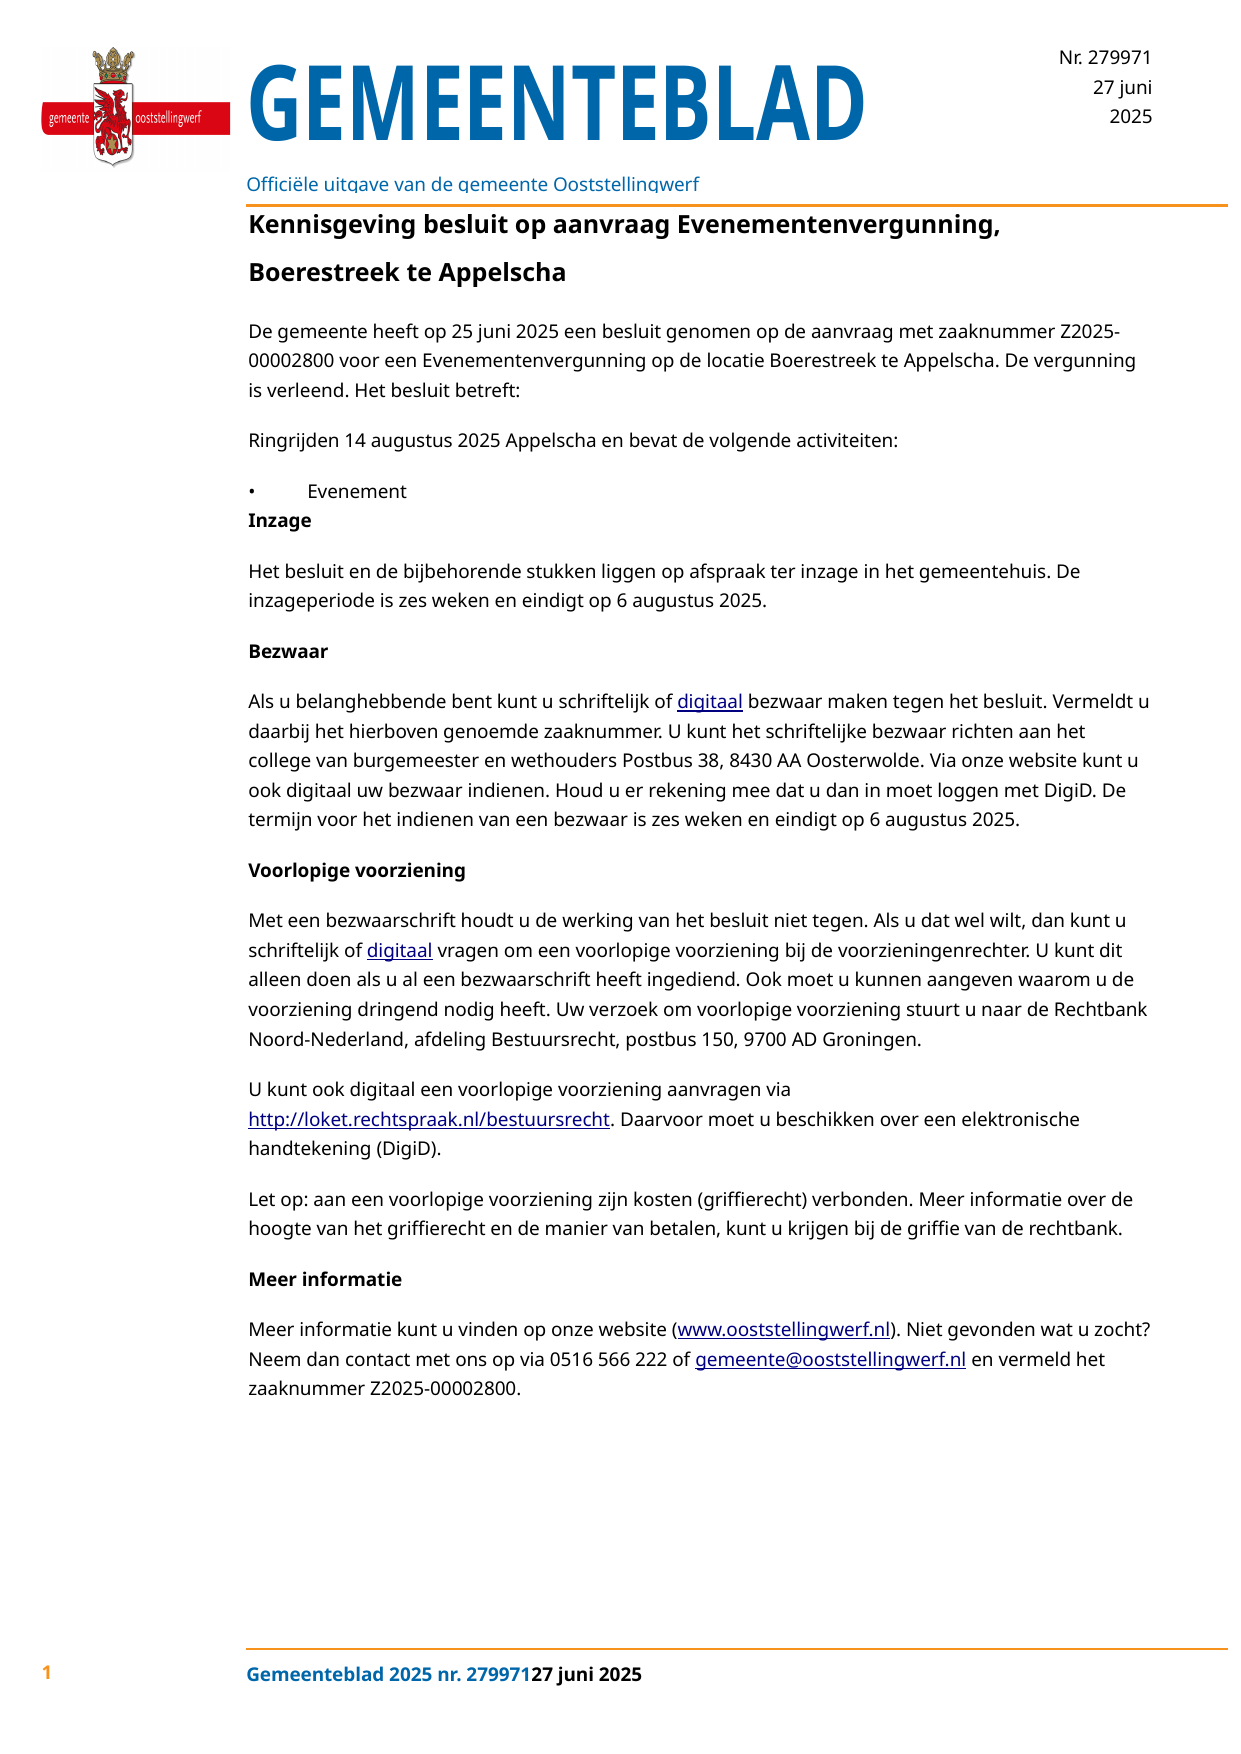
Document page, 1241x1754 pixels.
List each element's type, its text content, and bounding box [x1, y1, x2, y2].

text Voorlopige voorziening [248, 857, 1152, 883]
text Inzage [248, 507, 1152, 533]
text Ringrijden 14 augustus 2025 Appelscha en bevat de volgende activiteiten: [248, 427, 1152, 453]
text Let op: aan een voorlopige voorziening zijn kosten (griffierecht) verbonden. Meer informatie over de hoogte van het griffierecht en de manier van betalen, kunt u krijgen bij de griffie van de rechtbank. [248, 1186, 1152, 1241]
list Evenement [248, 478, 1152, 504]
text Het besluit en de bijbehorende stukken liggen op afspraak ter inzage in het gemeentehuis. De inzageperiode is zes weken en eindigt op 6 augustus 2025. [248, 558, 1152, 613]
text Kennisgeving besluit op aanvraag Evenementenvergunning, Boerestreek te Appelscha [248, 207, 1152, 288]
text Met een bezwaarschrift houdt u de werking van het besluit niet tegen. Als u dat wel wilt, dan kunt u schriftelijk of digitaal vragen om een voorlopige voorziening bij de voorzieningenrechter. U kunt dit alleen doen als u al een bezwaarschrift heeft ingediend. Ook moet u kunnen aangeven waarom u de voorziening dringend nodig heeft. Uw verzoek om voorlopige voorziening stuurt u naar de Rechtbank Noord-Nederland, afdeling Bestuursrecht, postbus 150, 9700 AD Groningen. [248, 907, 1152, 1052]
text Bezwaar [248, 638, 1152, 664]
text De gemeente heeft op 25 juni 2025 een besluit genomen op de aanvraag met zaaknummer Z2025-00002800 voor een Evenementenvergunning op de locatie Boerestreek te Appelscha. De vergunning is verleend. Het besluit betreft: [248, 318, 1152, 403]
picture [41, 47, 231, 172]
text U kunt ook digitaal een voorlopige voorziening aanvragen via http://loket.rechtspraak.nl/bestuursrecht. Daarvoor moet u beschikken over een elektronische handtekening (DigiD). [248, 1076, 1152, 1161]
text Als u belanghebbende bent kunt u schriftelijk of digitaal bezwaar maken tegen het besluit. Vermeldt u daarbij het hierboven genoemde zaaknummer. U kunt het schriftelijke bezwaar richten aan het college van burgemeester en wethouders Postbus 38, 8430 AA Oosterwolde. Via onze website kunt u ook digitaal uw bezwaar indienen. Houd u er rekening mee dat u dan in moet loggen met DigiD. De termijn voor het indienen van een bezwaar is zes weken en eindigt op 6 augustus 2025. [248, 688, 1152, 832]
text Meer informatie [248, 1266, 1152, 1292]
text Meer informatie kunt u vinden op onze website (www.ooststellingwerf.nl). Niet gevonden wat u zocht? Neem dan contact met ons op via 0516 566 222 of gemeente@ooststellingwerf.nl en vermeld het zaaknummer Z2025-00002800. [248, 1316, 1152, 1401]
